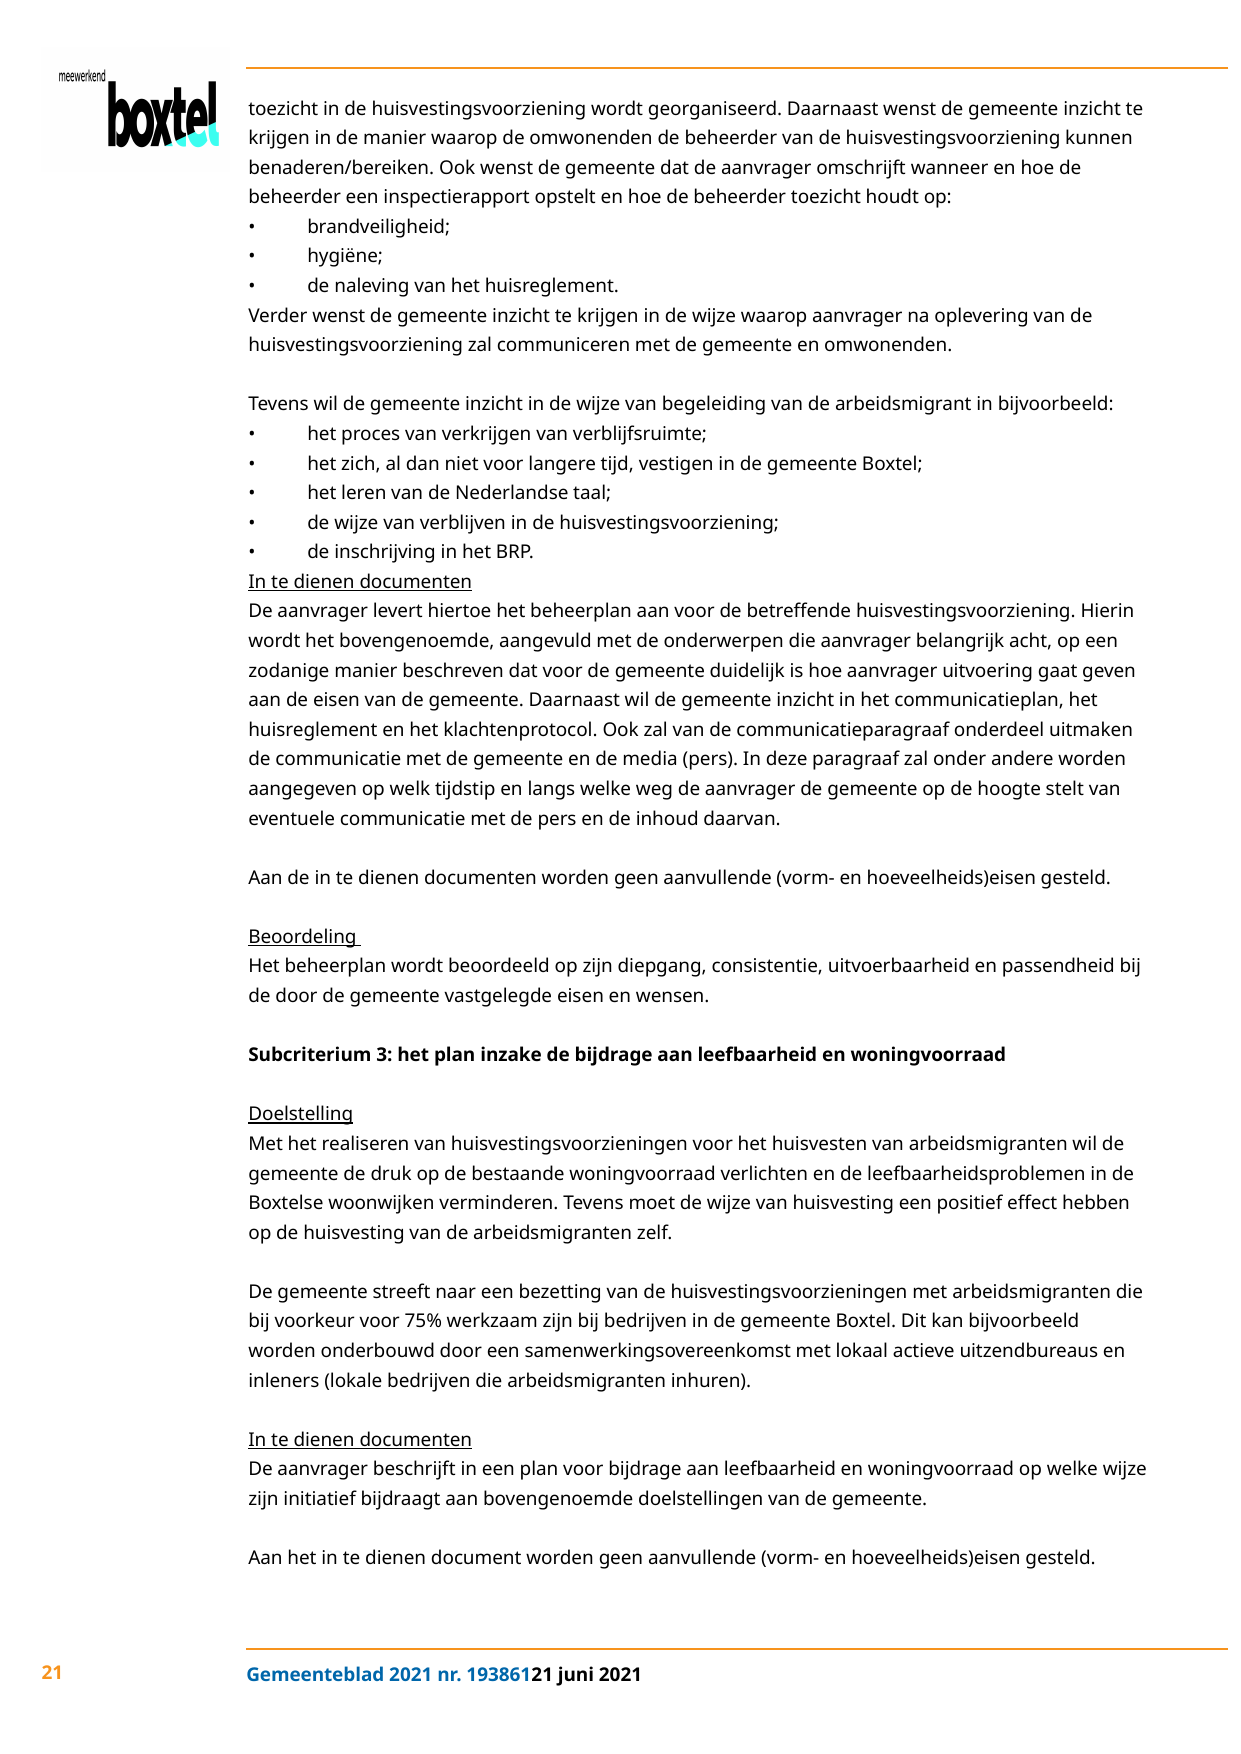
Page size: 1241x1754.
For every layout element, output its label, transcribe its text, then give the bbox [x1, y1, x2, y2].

list de wijze van verblijven in de huisvestingsvoorziening; [248, 509, 1152, 535]
list het zich, al dan niet voor langere tijd, vestigen in de gemeente Boxtel; [248, 450, 1152, 476]
list het leren van de Nederlandse taal; [248, 479, 1152, 505]
text De aanvrager beschrijft in een plan voor bijdrage aan leefbaarheid en woningvoorraad op welke wijze zijn initiatief bijdraagt aan bovengenoemde doelstellingen van de gemeente. [248, 1456, 1152, 1511]
list de naleving van het huisreglement. [248, 272, 1152, 298]
text toezicht in de huisvestingsvoorziening wordt georganiseerd. Daarnaast wenst de gemeente inzicht te krijgen in de manier waarop de omwonenden de beheerder van de huisvestingsvoorziening kunnen benaderen/bereiken. Ook wenst de gemeente dat de aanvrager omschrijft wanneer en hoe de beheerder een inspectierapport opstelt en hoe de beheerder toezicht houdt op: [248, 95, 1152, 209]
text De aanvrager levert hiertoe het beheerplan aan voor de betreffende huisvestingsvoorziening. Hierin wordt het bovengenoemde, aangevuld met de onderwerpen die aanvrager belangrijk acht, op een zodanige manier beschreven dat voor de gemeente duidelijk is hoe aanvrager uitvoering gaat geven aan de eisen van de gemeente. Daarnaast wil de gemeente inzicht in het communicatieplan, het huisreglement en het klachtenprotocol. Ook zal van de communicatieparagraaf onderdeel uitmaken de communicatie met de gemeente en de media (pers). In deze paragraaf zal onder andere worden aangegeven op welk tijdstip en langs welke weg de aanvrager de gemeente op de hoogte stelt van eventuele communicatie met de pers en de inhoud daarvan. [248, 598, 1152, 831]
list het proces van verkrijgen van verblijfsruimte; [248, 420, 1152, 446]
text Het beheerplan wordt beoordeeld op zijn diepgang, consistentie, uitvoerbaarheid en passendheid bij de door de gemeente vastgelegde eisen en wensen. [248, 953, 1152, 1008]
text Verder wenst de gemeente inzicht te krijgen in de wijze waarop aanvrager na oplevering van de huisvestingsvoorziening zal communiceren met de gemeente en omwonenden. [248, 302, 1152, 357]
text Beoordeling [248, 923, 1152, 949]
text Met het realiseren van huisvestingsvoorzieningen voor het huisvesten van arbeidsmigranten wil de gemeente de druk op de bestaande woningvoorraad verlichten en de leefbaarheidsproblemen in de Boxtelse woonwijken verminderen. Tevens moet de wijze van huisvesting een positief effect hebben op de huisvesting van de arbeidsmigranten zelf. [248, 1130, 1152, 1245]
text In te dienen documenten [248, 1426, 1152, 1452]
text In te dienen documenten [248, 568, 1152, 594]
list hygiëne; [248, 243, 1152, 268]
text Aan het in te dienen document worden geen aanvullende (vorm- en hoeveelheids)eisen gesteld. [248, 1544, 1152, 1570]
list de inschrijving in het BRP. [248, 538, 1152, 564]
list brandveiligheid; [248, 213, 1152, 239]
text Doelstelling [248, 1101, 1152, 1126]
text Tevens wil de gemeente inzicht in de wijze van begeleiding van de arbeidsmigrant in bijvoorbeeld: [248, 391, 1152, 416]
text De gemeente streeft naar een bezetting van de huisvestingsvoorzieningen met arbeidsmigranten die bij voorkeur voor 75% werkzaam zijn bij bedrijven in de gemeente Boxtel. Dit kan bijvoorbeeld worden onderbouwd door een samenwerkingsovereenkomst met lokaal actieve uitzendbureaus en inleners (lokale bedrijven die arbeidsmigranten inhuren). [248, 1278, 1152, 1393]
text Aan de in te dienen documenten worden geen aanvullende (vorm- en hoeveelheids)eisen gesteld. [248, 864, 1152, 890]
picture [41, 47, 231, 172]
text Subcriterium 3: het plan inzake de bijdrage aan leefbaarheid en woningvoorraad [248, 1041, 1152, 1067]
